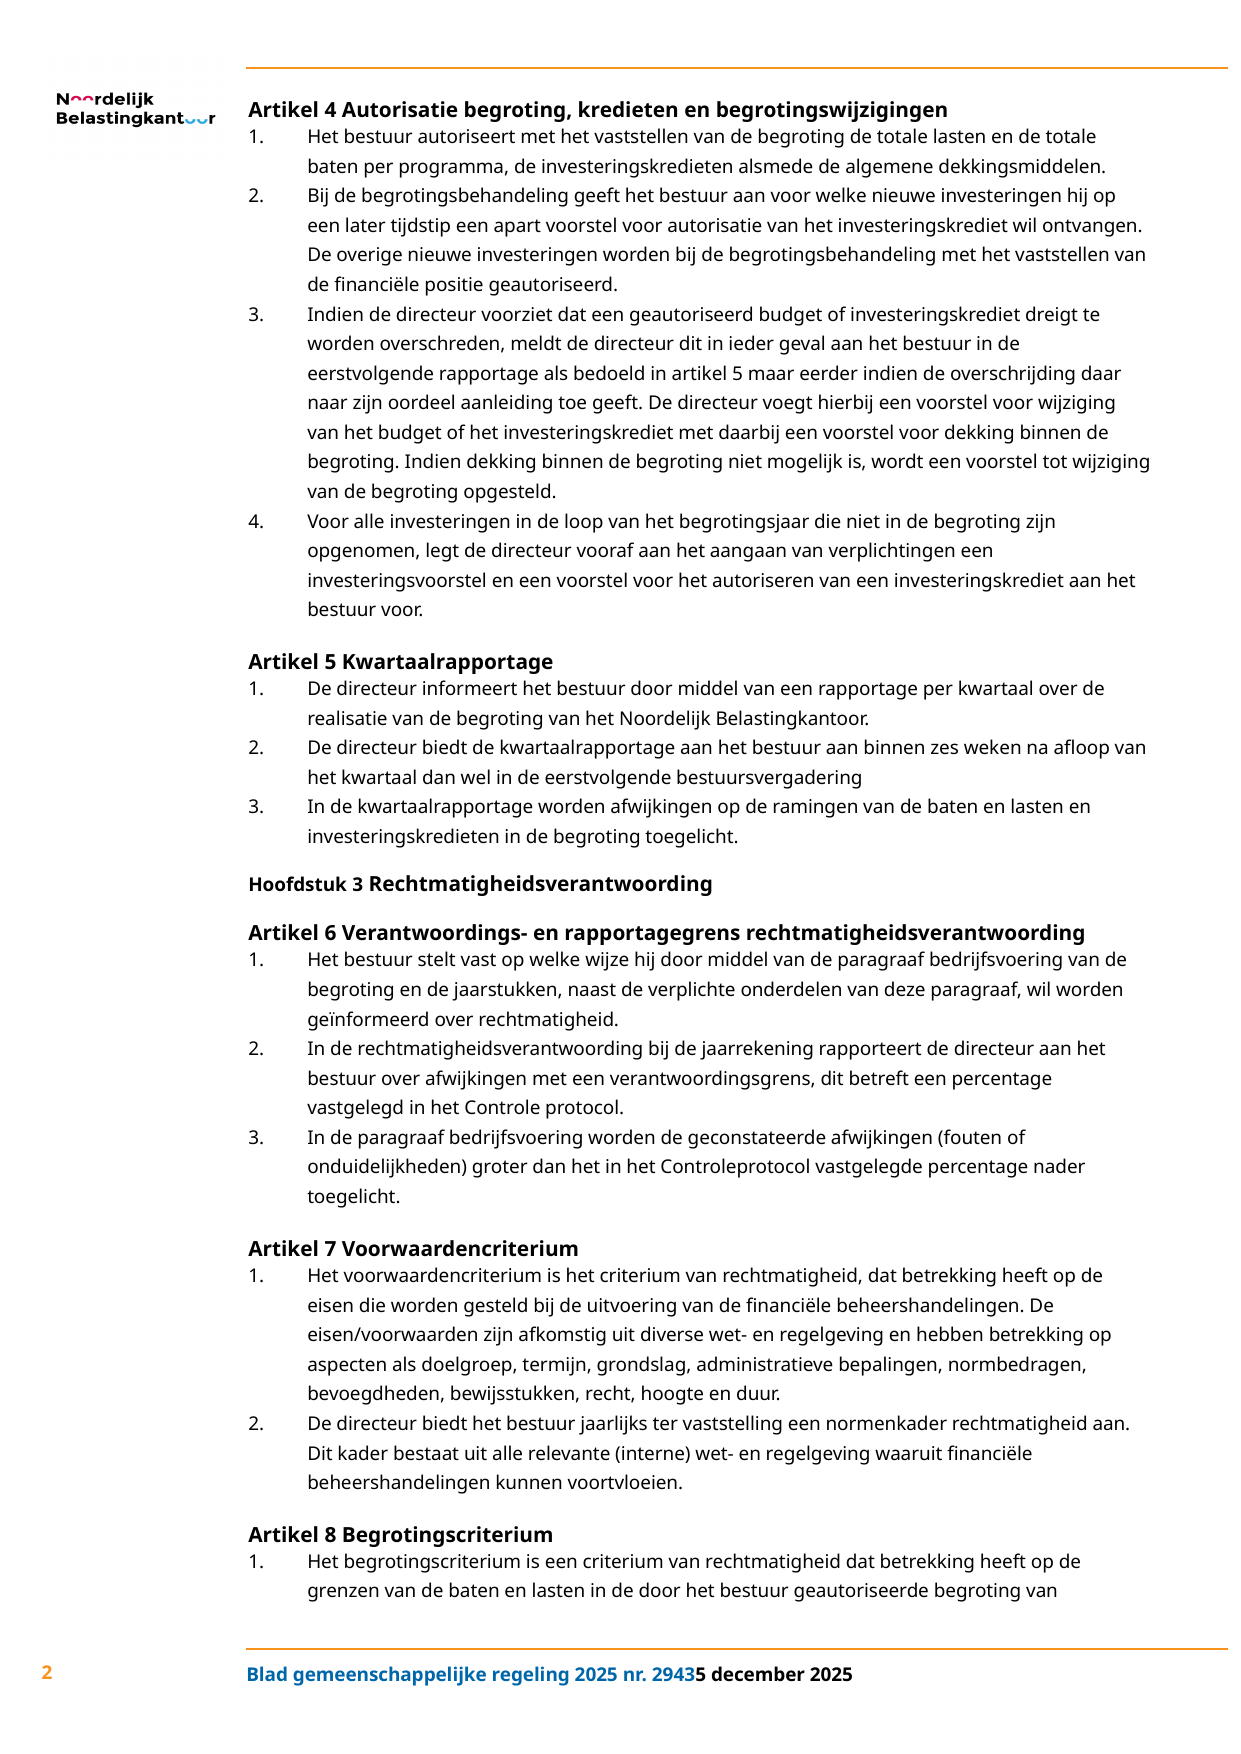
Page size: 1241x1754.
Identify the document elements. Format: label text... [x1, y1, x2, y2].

text Artikel 6 Verantwoordings- en rapportagegrens rechtmatigheidsverantwoording [248, 918, 1152, 947]
text Artikel 7 Voorwaardencriterium [248, 1234, 1152, 1262]
list Het bestuur autoriseert met het vaststellen van de begroting de totale lasten en de totale baten per programma, de investeringskredieten alsmede de algemene dekkingsmiddelen. [248, 123, 1152, 178]
list De directeur informeert het bestuur door middel van een rapportage per kwartaal over de realisatie van de begroting van het Noordelijk Belastingkantoor. [248, 675, 1152, 731]
list In de rechtmatigheidsverantwoording bij de jaarrekening rapporteert de directeur aan het bestuur over afwijkingen met een verantwoordingsgrens, dit betreft een percentage vastgelegd in het Controle protocol. [248, 1035, 1152, 1120]
list In de paragraaf bedrijfsvoering worden de geconstateerde afwijkingen (fouten of onduidelijkheden) groter dan het in het Controleprotocol vastgelegde percentage nader toegelicht. [248, 1124, 1152, 1209]
text Hoofdstuk 3 Rechtmatigheidsverantwoording [248, 869, 1152, 897]
list De directeur biedt de kwartaalrapportage aan het bestuur aan binnen zes weken na afloop van het kwartaal dan wel in de eerstvolgende bestuursvergadering [248, 734, 1152, 790]
picture [41, 47, 231, 172]
list Indien de directeur voorziet dat een geautoriseerd budget of investeringskrediet dreigt te worden overschreden, meldt de directeur dit in ieder geval aan het bestuur in de eerstvolgende rapportage als bedoeld in artikel 5 maar eerder indien de overschrijding daar naar zijn oordeel aanleiding toe geeft. De directeur voegt hierbij een voorstel voor wijziging van het budget of het investeringskrediet met daarbij een voorstel voor dekking binnen de begroting. Indien dekking binnen de begroting niet mogelijk is, wordt een voorstel tot wijziging van de begroting opgesteld. [248, 301, 1152, 504]
list De directeur biedt het bestuur jaarlijks ter vaststelling een normenkader rechtmatigheid aan. Dit kader bestaat uit alle relevante (interne) wet- en regelgeving waaruit financiële beheershandelingen kunnen voortvloeien. [248, 1410, 1152, 1495]
text Artikel 5 Kwartaalrapportage [248, 647, 1152, 675]
list Bij de begrotingsbehandeling geeft het bestuur aan voor welke nieuwe investeringen hij op een later tijdstip een apart voorstel voor autorisatie van het investeringskrediet wil ontvangen. De overige nieuwe investeringen worden bij de begrotingsbehandeling met het vaststellen van de financiële positie geautoriseerd. [248, 182, 1152, 297]
list Het bestuur stelt vast op welke wijze hij door middel van de paragraaf bedrijfsvoering van de begroting en de jaarstukken, naast de verplichte onderdelen van deze paragraaf, wil worden geïnformeerd over rechtmatigheid. [248, 947, 1152, 1032]
list Het begrotingscriterium is een criterium van rechtmatigheid dat betrekking heeft op de grenzen van de baten en lasten in de door het bestuur geautoriseerde begroting van [248, 1548, 1152, 1603]
list Voor alle investeringen in de loop van het begrotingsjaar die niet in de begroting zijn opgenomen, legt de directeur vooraf aan het aangaan van verplichtingen een investeringsvoorstel en een voorstel voor het autoriseren van een investeringskrediet aan het bestuur voor. [248, 508, 1152, 622]
text Artikel 4 Autorisatie begroting, kredieten en begrotingswijzigingen [248, 95, 1152, 123]
list Het voorwaardencriterium is het criterium van rechtmatigheid, dat betrekking heeft op de eisen die worden gesteld bij de uitvoering van de financiële beheershandelingen. De eisen/voorwaarden zijn afkomstig uit diverse wet- en regelgeving en hebben betrekking op aspecten als doelgroep, termijn, grondslag, administratieve bepalingen, normbedragen, bevoegdheden, bewijsstukken, recht, hoogte en duur. [248, 1262, 1152, 1406]
text Artikel 8 Begrotingscriterium [248, 1520, 1152, 1548]
list In de kwartaalrapportage worden afwijkingen op de ramingen van de baten en lasten en investeringskredieten in de begroting toegelicht. [248, 794, 1152, 849]
